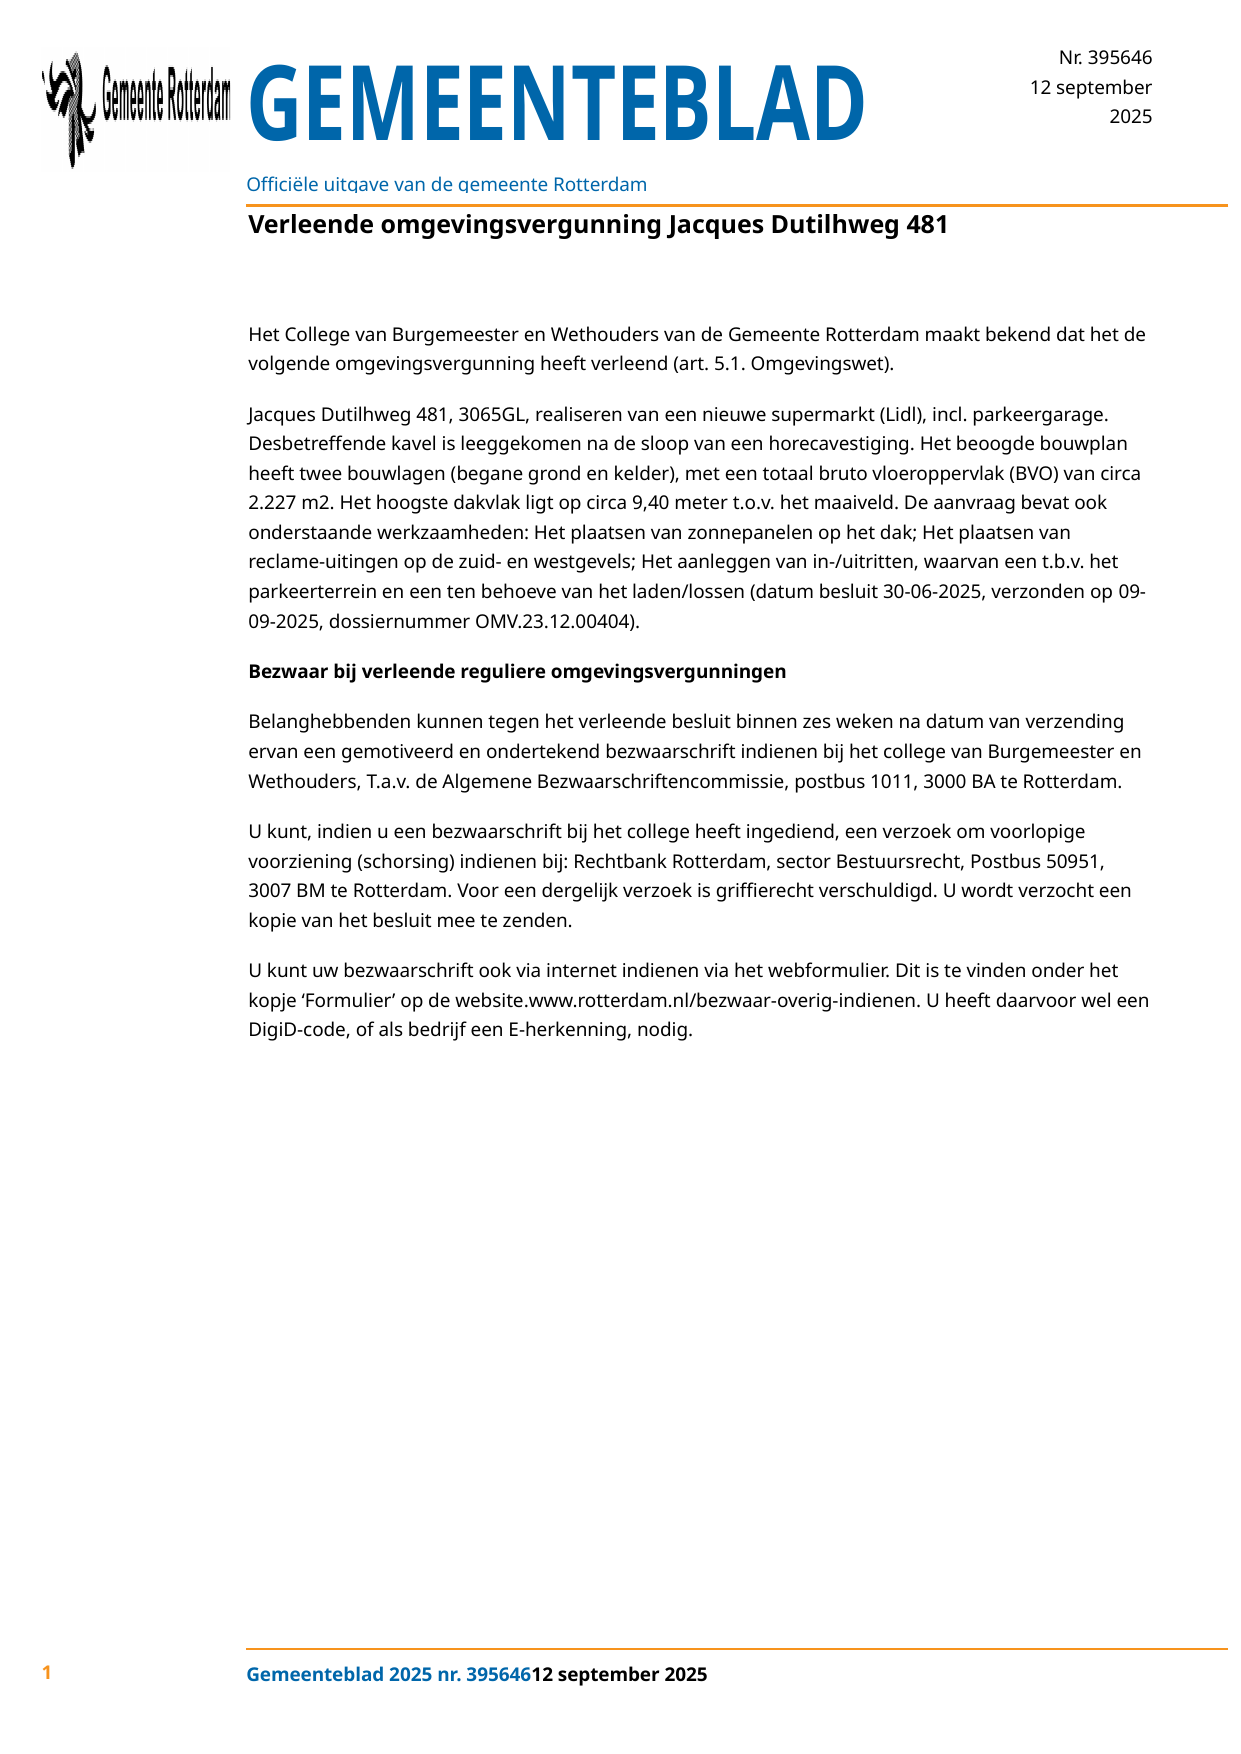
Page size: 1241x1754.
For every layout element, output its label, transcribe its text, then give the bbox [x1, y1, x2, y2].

text U kunt, indien u een bezwaarschrift bij het college heeft ingediend, een verzoek om voorlopige voorziening (schorsing) indienen bij: Rechtbank Rotterdam, sector Bestuursrecht, Postbus 50951, 3007 BM te Rotterdam. Voor een dergelijk verzoek is griffierecht verschuldigd. U wordt verzocht een kopie van het besluit mee te zenden. [248, 818, 1152, 933]
text Het College van Burgemeester en Wethouders van de Gemeente Rotterdam maakt bekend dat het de volgende omgevingsvergunning heeft verleend (art. 5.1. Omgevingswet). [248, 321, 1152, 376]
text Bezwaar bij verleende reguliere omgevingsvergunningen [248, 658, 1152, 684]
text Jacques Dutilhweg 481, 3065GL, realiseren van een nieuwe supermarkt (Lidl), incl. parkeergarage. Desbetreffende kavel is leeggekomen na de sloop van een horecavestiging. Het beoogde bouwplan heeft twee bouwlagen (begane grond en kelder), met een totaal bruto vloeroppervlak (BVO) van circa 2.227 m2. Het hoogste dakvlak ligt op circa 9,40 meter t.o.v. het maaiveld. De aanvraag bevat ook onderstaande werkzaamheden: Het plaatsen van zonnepanelen op het dak; Het plaatsen van reclame-uitingen op de zuid- en westgevels; Het aanleggen van in-/uitritten, waarvan een t.b.v. het parkeerterrein en een ten behoeve van het laden/lossen (datum besluit 30-06-2025, verzonden op 09-09-2025, dossiernummer OMV.23.12.00404). [248, 401, 1152, 633]
text Belanghebbenden kunnen tegen het verleende besluit binnen zes weken na datum van verzending ervan een gemotiveerd en ondertekend bezwaarschrift indienen bij het college van Burgemeester en Wethouders, T.a.v. de Algemene Bezwaarschriftencommissie, postbus 1011, 3000 BA te Rotterdam. [248, 709, 1152, 793]
picture [41, 47, 231, 172]
text Verleende omgevingsvergunning Jacques Dutilhweg 481 [248, 207, 1152, 241]
text U kunt uw bezwaarschrift ook via internet indienen via het webformulier. Dit is te vinden onder het kopje ‘Formulier’ op de website.www.rotterdam.nl/bezwaar-overig-indienen. U heeft daarvoor wel een DigiD-code, of als bedrijf een E-herkenning, nodig. [248, 957, 1152, 1042]
